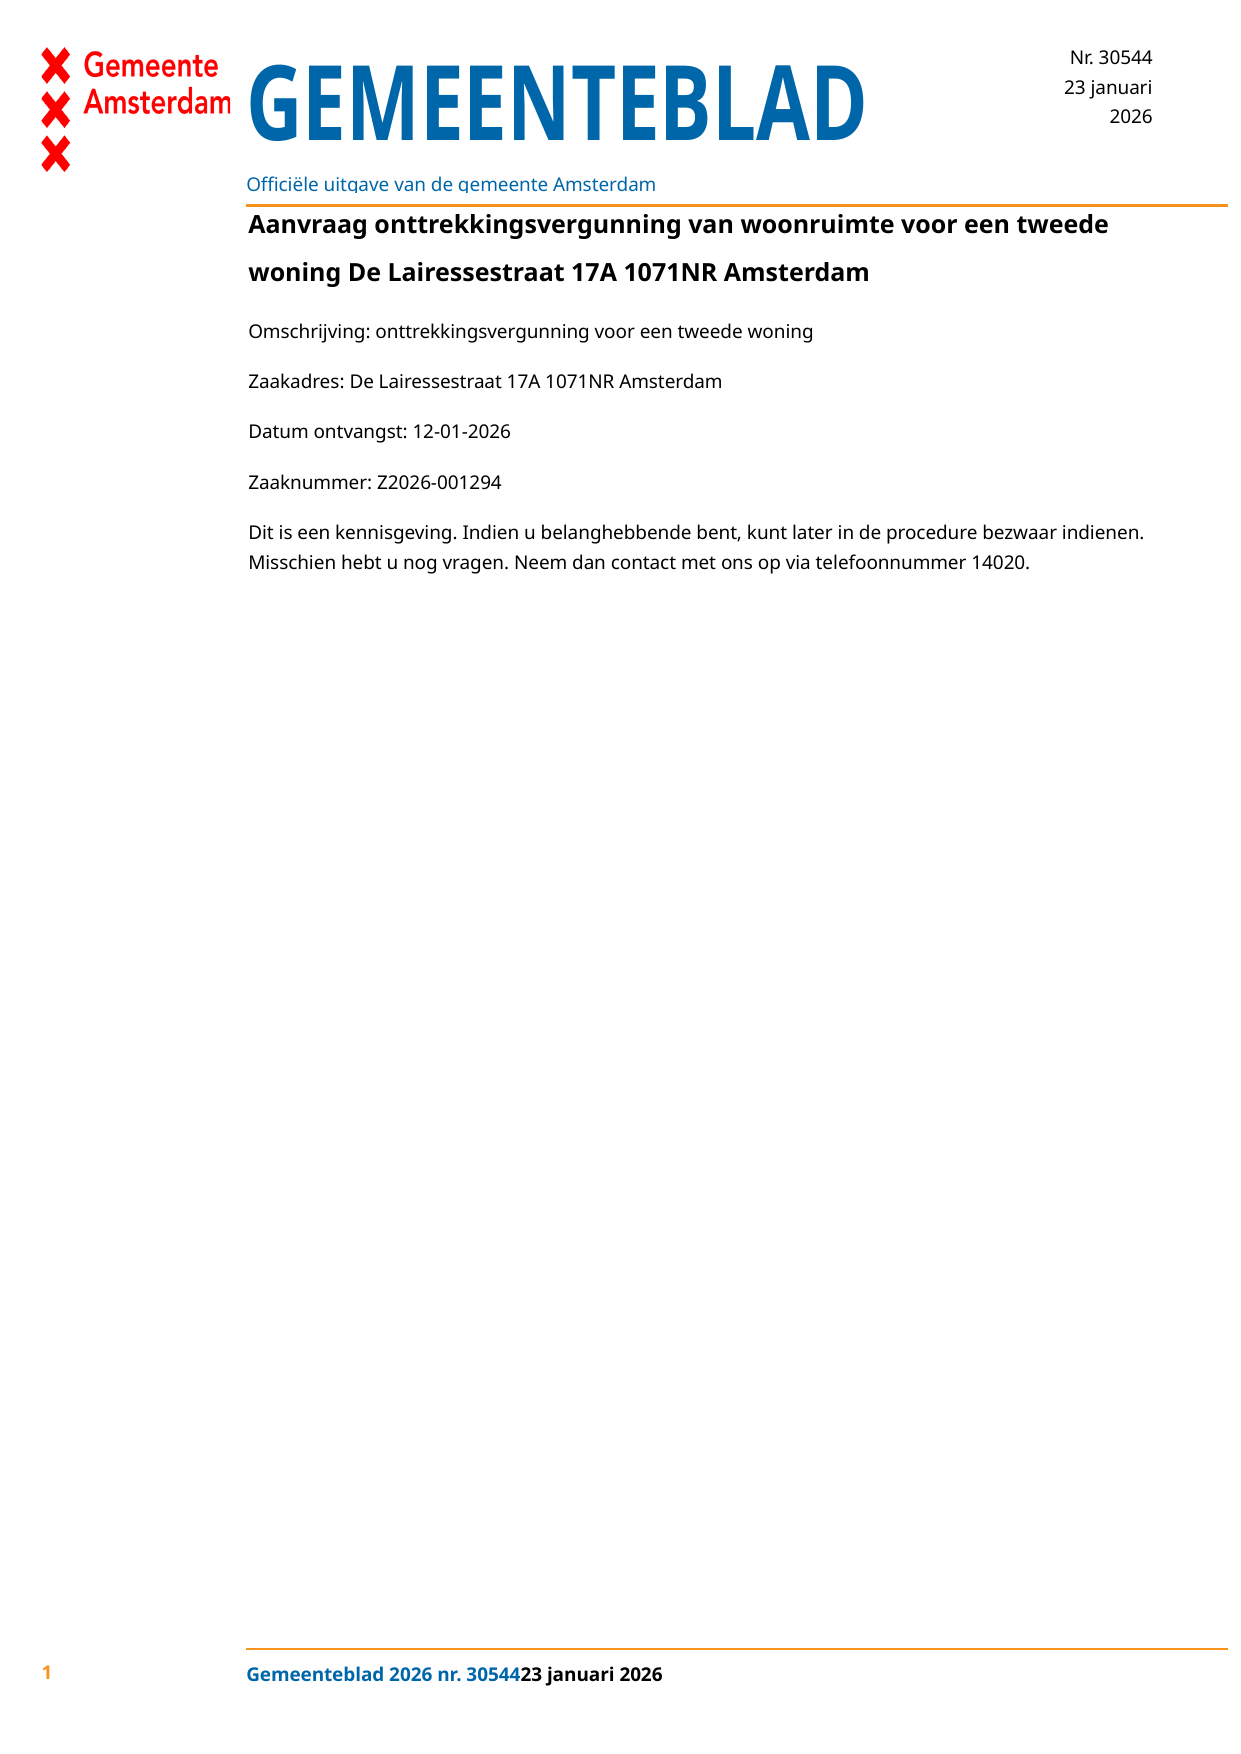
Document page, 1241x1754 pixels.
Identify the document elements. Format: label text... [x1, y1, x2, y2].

picture [41, 47, 231, 172]
text Zaakadres: De Lairessestraat 17A 1071NR Amsterdam [248, 368, 1152, 394]
text Datum ontvangst: 12-01-2026 [248, 419, 1152, 444]
text Dit is een kennisgeving. Indien u belanghebbende bent, kunt later in de procedure bezwaar indienen. Misschien hebt u nog vragen. Neem dan contact met ons op via telefoonnummer 14020. [248, 519, 1152, 575]
text Zaaknummer: Z2026-001294 [248, 469, 1152, 495]
text Aanvraag onttrekkingsvergunning van woonruimte voor een tweede woning De Lairessestraat 17A 1071NR Amsterdam [248, 207, 1152, 288]
text Omschrijving: onttrekkingsvergunning voor een tweede woning [248, 318, 1152, 344]
